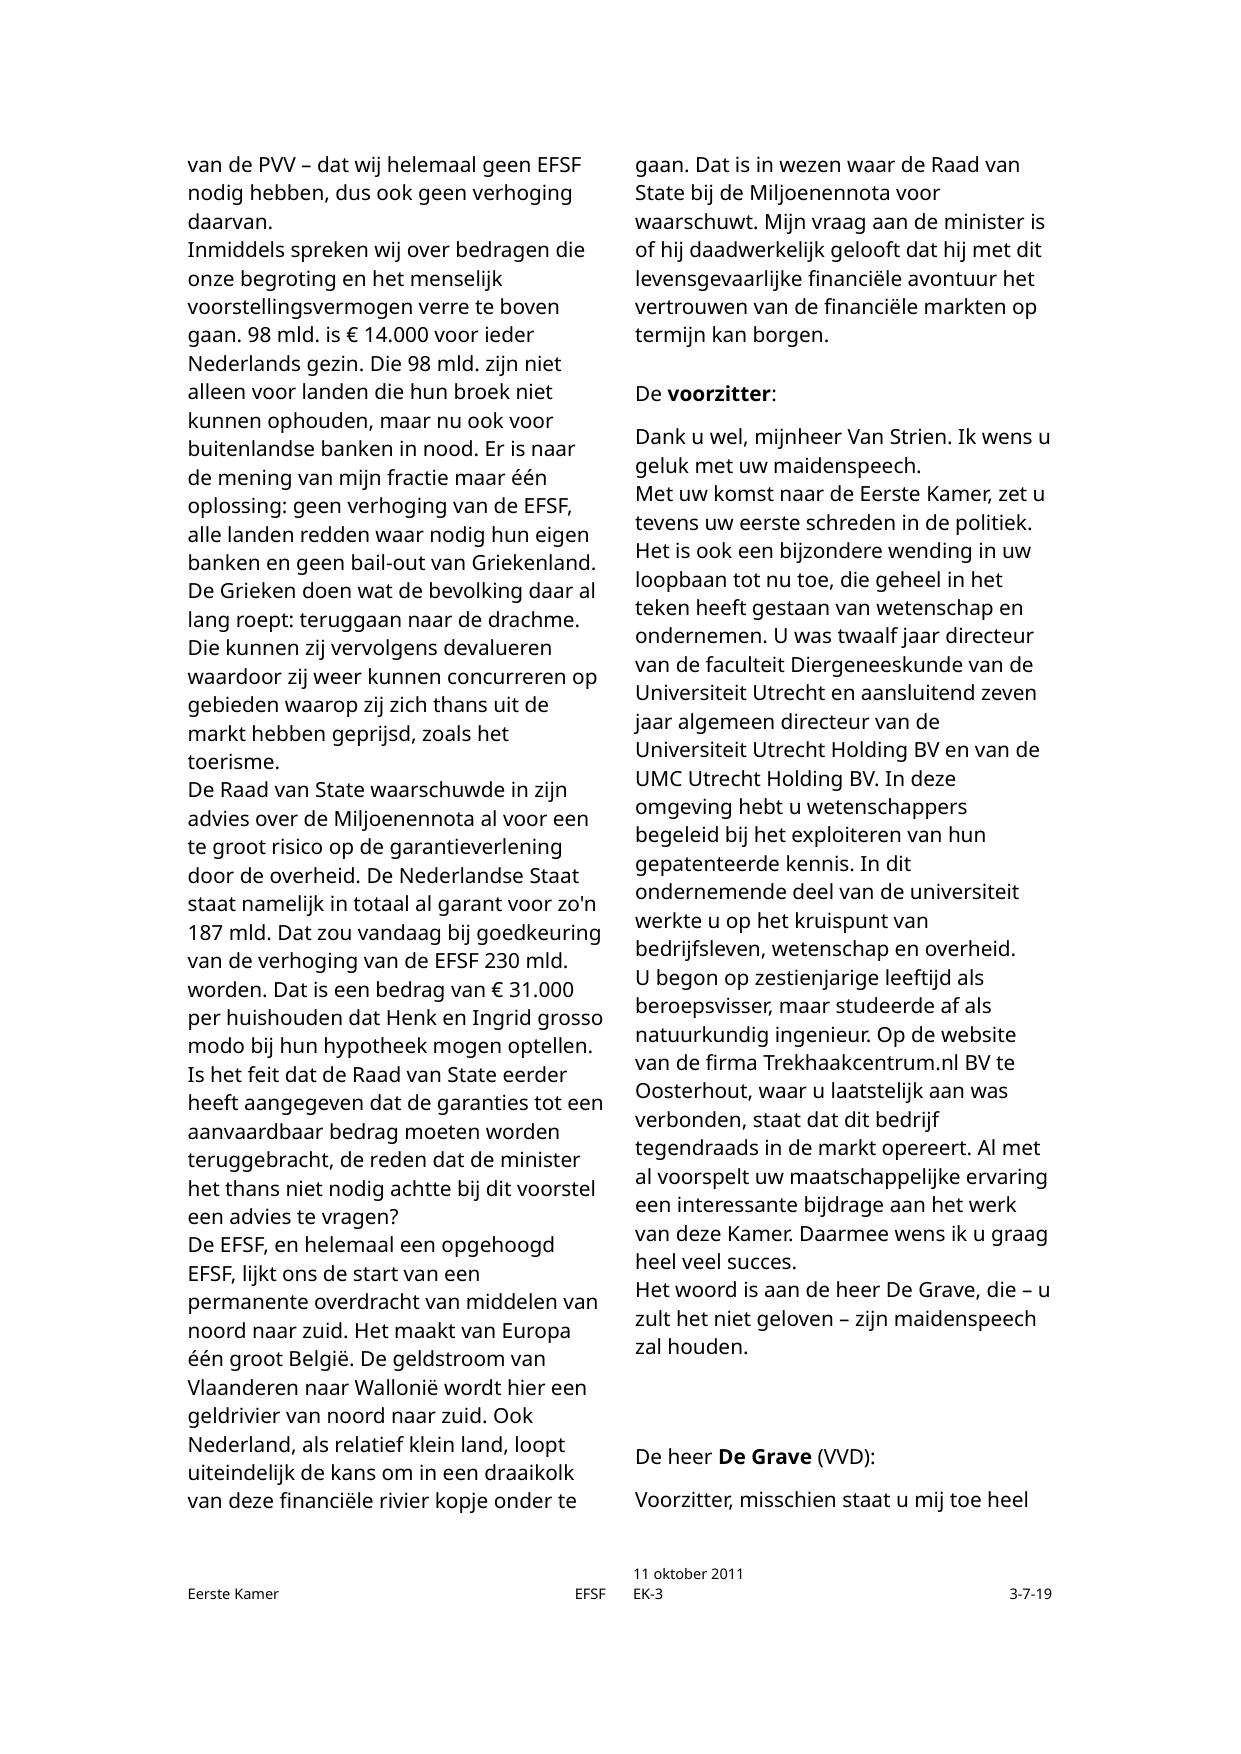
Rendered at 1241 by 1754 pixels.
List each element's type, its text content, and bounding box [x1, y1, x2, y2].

text Dank u wel, mijnheer Van Strien. Ik wens u geluk met uw maidenspeech. [635, 422, 1053, 479]
text gaan. Dat is in wezen waar de Raad van State bij de Miljoenennota voor waarschuwt. Mijn vraag aan de minister is of hij daadwerkelijk gelooft dat hij met dit levensgevaarlijke financiële avontuur het vertrouwen van de financiële markten op termijn kan borgen. [635, 150, 1053, 349]
text  [635, 1391, 1053, 1419]
text Met uw komst naar de Eerste Kamer, zet u tevens uw eerste schreden in de politiek. Het is ook een bijzondere wending in uw loopbaan tot nu toe, die geheel in het teken heeft gestaan van wetenschap en ondernemen. U was twaalf jaar directeur van de faculteit Diergeneeskunde van de Universiteit Utrecht en aansluitend zeven jaar algemeen directeur van de Universiteit Utrecht Holding BV en van de UMC Utrecht Holding BV. In deze omgeving hebt u wetenschappers begeleid bij het exploiteren van hun gepatenteerde kennis. In dit ondernemende deel van de universiteit werkte u op het kruispunt van bedrijfsleven, wetenschap en overheid. [635, 479, 1053, 963]
text De Raad van State waarschuwde in zijn advies over de Miljoenennota al voor een te groot risico op de garantieverlening door de overheid. De Nederlandse Staat staat namelijk in totaal al garant voor zo'n 187 mld. Dat zou vandaag bij goedkeuring van de verhoging van de EFSF 230 mld. worden. Dat is een bedrag van € 31.000 per huishouden dat Henk en Ingrid grosso modo bij hun hypotheek mogen optellen. Is het feit dat de Raad van State eerder heeft aangegeven dat de garanties tot een aanvaardbaar bedrag moeten worden teruggebracht, de reden dat de minister het thans niet nodig achtte bij dit voorstel een advies te vragen? [187, 776, 605, 1231]
text De voorzitter: [635, 379, 1053, 407]
text van de PVV – dat wij helemaal geen EFSF nodig hebben, dus ook geen verhoging daarvan. [187, 150, 605, 235]
text Voorzitter, misschien staat u mij toe heel [635, 1485, 1053, 1514]
text Het woord is aan de heer De Grave, die – u zult het niet geloven – zijn maidenspeech zal houden. [635, 1276, 1053, 1361]
text U begon op zestienjarige leeftijd als beroepsvisser, maar studeerde af als natuurkundig ingenieur. Op de website van de firma Trekhaakcentrum.nl BV te Oosterhout, waar u laatstelijk aan was verbonden, staat dat dit bedrijf tegendraads in de markt opereert. Al met al voorspelt uw maatschappelijke ervaring een interessante bijdrage aan het werk van deze Kamer. Daarmee wens ik u graag heel veel succes. [635, 963, 1053, 1276]
text De heer De Grave (VVD): [635, 1442, 1053, 1470]
text Inmiddels spreken wij over bedragen die onze begroting en het menselijk voorstellingsvermogen verre te boven gaan. 98 mld. is € 14.000 voor ieder Nederlands gezin. Die 98 mld. zijn niet alleen voor landen die hun broek niet kunnen ophouden, maar nu ook voor buitenlandse banken in nood. Er is naar de mening van mijn fractie maar één oplossing: geen verhoging van de EFSF, alle landen redden waar nodig hun eigen banken en geen bail-out van Griekenland. De Grieken doen wat de bevolking daar al lang roept: teruggaan naar de drachme. Die kunnen zij vervolgens devalueren waardoor zij weer kunnen concurreren op gebieden waarop zij zich thans uit de markt hebben geprijsd, zoals het toerisme. [187, 235, 605, 776]
text De EFSF, en helemaal een opgehoogd EFSF, lijkt ons de start van een permanente overdracht van middelen van noord naar zuid. Het maakt van Europa één groot België. De geldstroom van Vlaanderen naar Wallonië wordt hier een geldrivier van noord naar zuid. Ook Nederland, als relatief klein land, loopt uiteindelijk de kans om in een draaikolk van deze financiële rivier kopje onder te [187, 1231, 605, 1515]
